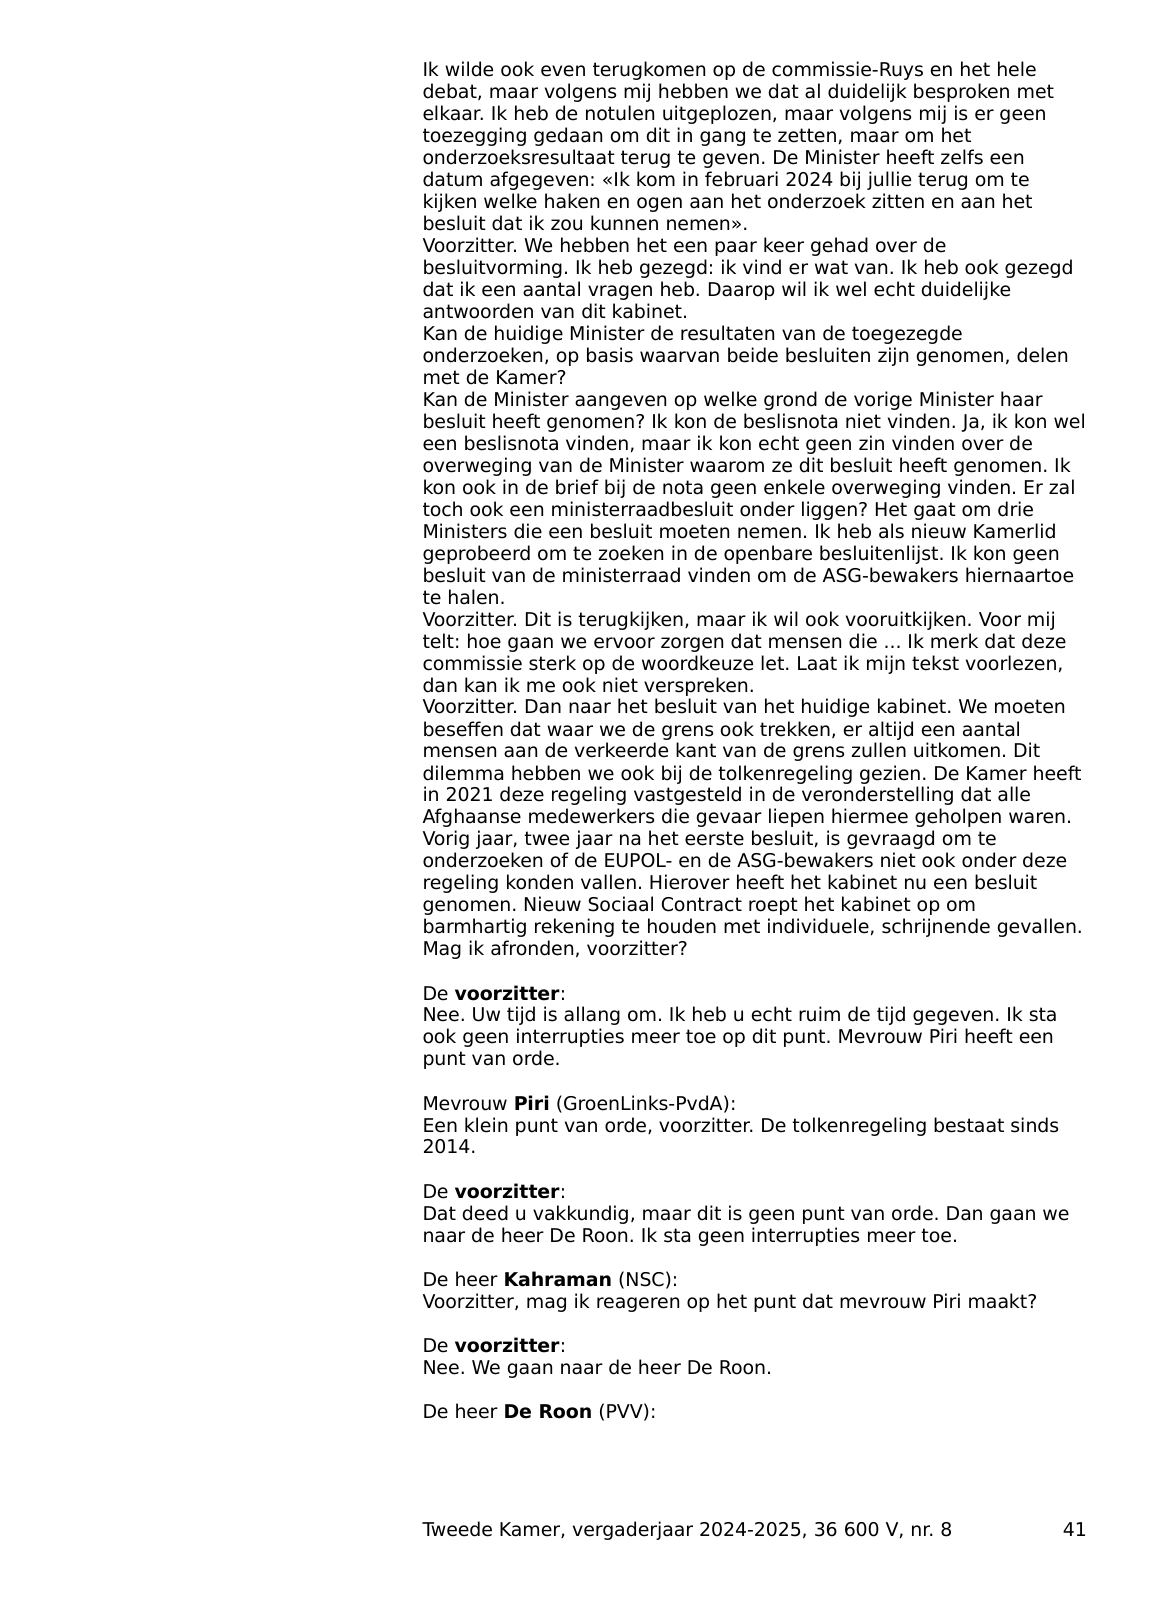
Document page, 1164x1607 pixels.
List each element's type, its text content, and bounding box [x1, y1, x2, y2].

text Mag ik afronden, voorzitter? [422, 938, 1087, 960]
text Mevrouw Piri (GroenLinks-PvdA): [422, 1092, 1087, 1114]
text Nee. We gaan naar de heer De Roon. [422, 1357, 1087, 1379]
text Voorzitter, mag ik reageren op het punt dat mevrouw Piri maakt? [422, 1291, 1087, 1313]
text De voorzitter: [422, 1335, 1087, 1357]
text Voorzitter. Dit is terugkijken, maar ik wil ook vooruitkijken. Voor mij telt: hoe gaan we ervoor zorgen dat mensen die ... Ik merk dat deze commissie sterk op de woordkeuze let. Laat ik mijn tekst voorlezen, dan kan ik me ook niet verspreken. [422, 608, 1087, 696]
text De heer Kahraman (NSC): [422, 1269, 1087, 1291]
text De heer De Roon (PVV): [422, 1401, 1087, 1423]
text Voorzitter. We hebben het een paar keer gehad over de besluitvorming. Ik heb gezegd: ik vind er wat van. Ik heb ook gezegd dat ik een aantal vragen heb. Daarop wil ik wel echt duidelijke antwoorden van dit kabinet. [422, 235, 1087, 323]
text Kan de Minister aangeven op welke grond de vorige Minister haar besluit heeft genomen? Ik kon de beslisnota niet vinden. Ja, ik kon wel een beslisnota vinden, maar ik kon echt geen zin vinden over de overweging van de Minister waarom ze dit besluit heeft genomen. Ik kon ook in de brief bij de nota geen enkele overweging vinden. Er zal toch ook een ministerraadbesluit onder liggen? Het gaat om drie Ministers die een besluit moeten nemen. Ik heb als nieuw Kamerlid geprobeerd om te zoeken in de openbare besluitenlijst. Ik kon geen besluit van de ministerraad vinden om de ASG-bewakers hiernaartoe te halen. [422, 389, 1087, 608]
text Voorzitter. Dan naar het besluit van het huidige kabinet. We moeten beseffen dat waar we de grens ook trekken, er altijd een aantal mensen aan de verkeerde kant van de grens zullen uitkomen. Dit dilemma hebben we ook bij de tolkenregeling gezien. De Kamer heeft in 2021 deze regeling vastgesteld in de veronderstelling dat alle Afghaanse medewerkers die gevaar liepen hiermee geholpen waren. Vorig jaar, twee jaar na het eerste besluit, is gevraagd om te onderzoeken of de EUPOL- en de ASG-bewakers niet ook onder deze regeling konden vallen. Hierover heeft het kabinet nu een besluit genomen. Nieuw Sociaal Contract roept het kabinet op om barmhartig rekening te houden met individuele, schrijnende gevallen. [422, 696, 1087, 938]
text Een klein punt van orde, voorzitter. De tolkenregeling bestaat sinds 2014. [422, 1114, 1087, 1158]
text De voorzitter: [422, 1181, 1087, 1203]
text De voorzitter: [422, 982, 1087, 1004]
text Dat deed u vakkundig, maar dit is geen punt van orde. Dan gaan we naar de heer De Roon. Ik sta geen interrupties meer toe. [422, 1203, 1087, 1247]
text Nee. Uw tijd is allang om. Ik heb u echt ruim de tijd gegeven. Ik sta ook geen interrupties meer toe op dit punt. Mevrouw Piri heeft een punt van orde. [422, 1004, 1087, 1070]
text Ik wilde ook even terugkomen op de commissie-Ruys en het hele debat, maar volgens mij hebben we dat al duidelijk besproken met elkaar. Ik heb de notulen uitgeplozen, maar volgens mij is er geen toezegging gedaan om dit in gang te zetten, maar om het onderzoeksresultaat terug te geven. De Minister heeft zelfs een datum afgegeven: «Ik kom in februari 2024 bij jullie terug om te kijken welke haken en ogen aan het onderzoek zitten en aan het besluit dat ik zou kunnen nemen». [422, 59, 1087, 235]
text Kan de huidige Minister de resultaten van de toegezegde onderzoeken, op basis waarvan beide besluiten zijn genomen, delen met de Kamer? [422, 323, 1087, 389]
